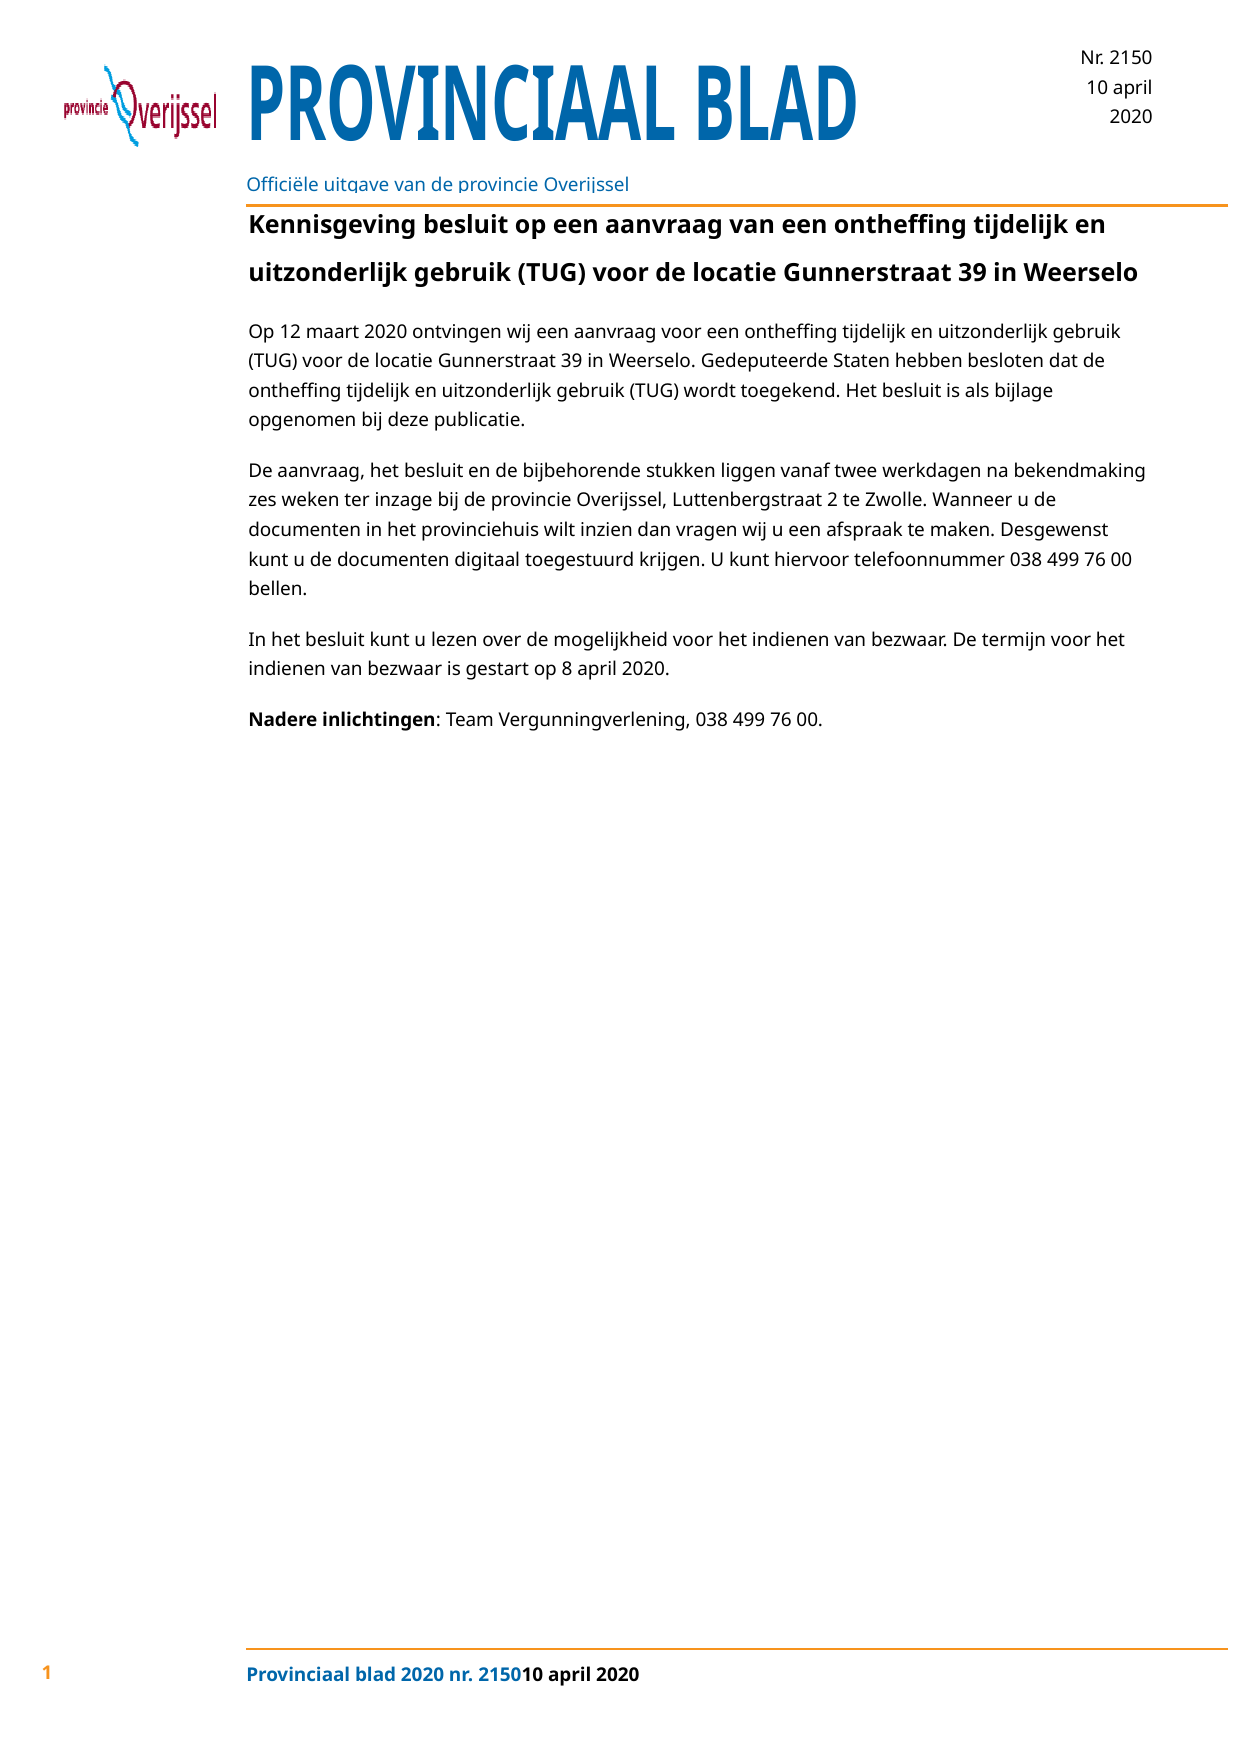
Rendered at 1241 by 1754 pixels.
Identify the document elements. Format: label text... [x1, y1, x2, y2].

picture [41, 47, 231, 172]
text De aanvraag, het besluit en de bijbehorende stukken liggen vanaf twee werkdagen na bekendmaking zes weken ter inzage bij de provincie Overijssel, Luttenbergstraat 2 te Zwolle. Wanneer u de documenten in het provinciehuis wilt inzien dan vragen wij u een afspraak te maken. Desgewenst kunt u de documenten digitaal toegestuurd krijgen. U kunt hiervoor telefoonnummer 038 499 76 00 bellen. [248, 457, 1152, 601]
text In het besluit kunt u lezen over de mogelijkheid voor het indienen van bezwaar. De termijn voor het indienen van bezwaar is gestart op 8 april 2020. [248, 626, 1152, 681]
text Kennisgeving besluit op een aanvraag van een ontheffing tijdelijk en uitzonderlijk gebruik (TUG) voor de locatie Gunnerstraat 39 in Weerselo [248, 207, 1152, 288]
text Op 12 maart 2020 ontvingen wij een aanvraag voor een ontheffing tijdelijk en uitzonderlijk gebruik (TUG) voor de locatie Gunnerstraat 39 in Weerselo. Gedeputeerde Staten hebben besloten dat de ontheffing tijdelijk en uitzonderlijk gebruik (TUG) wordt toegekend. Het besluit is als bijlage opgenomen bij deze publicatie. [248, 318, 1152, 432]
text Nadere inlichtingen: Team Vergunningverlening, 038 499 76 00. [248, 706, 1152, 732]
